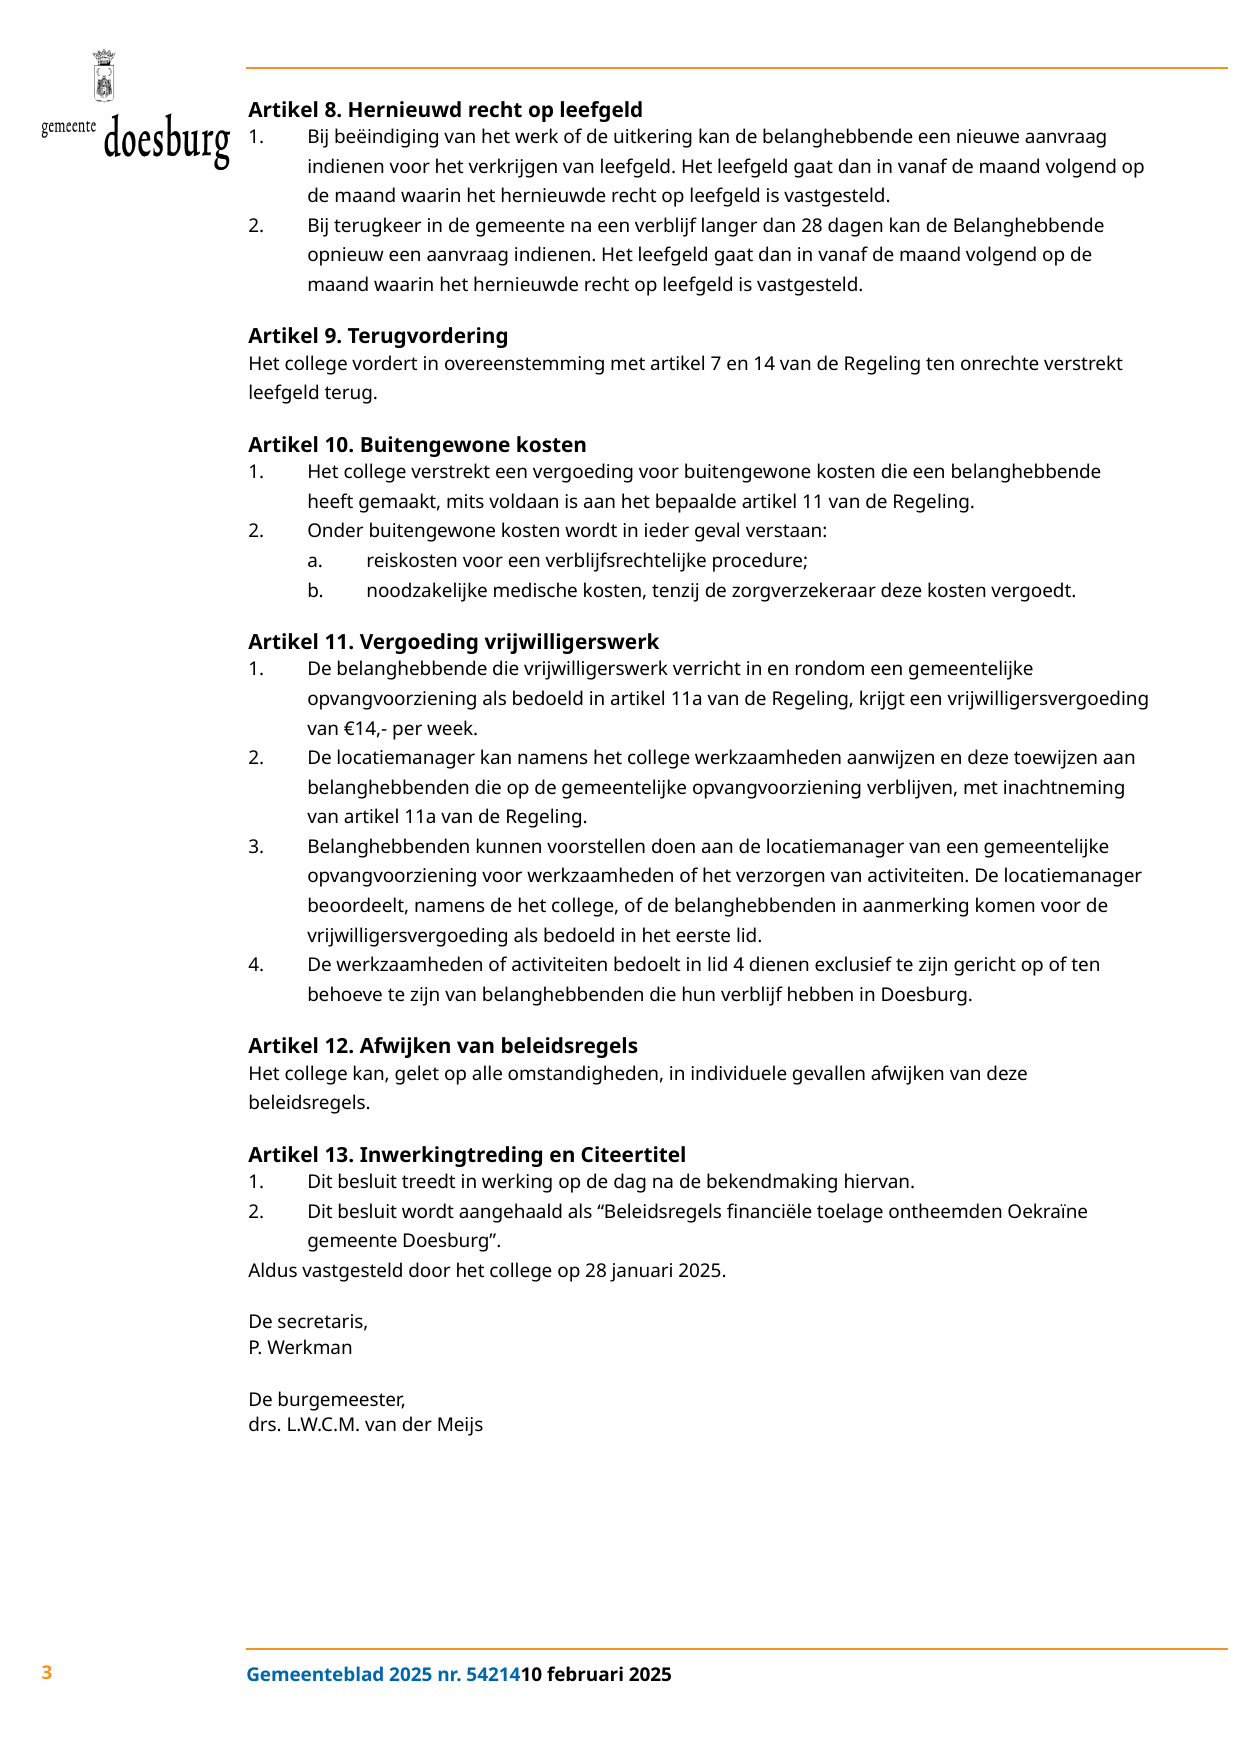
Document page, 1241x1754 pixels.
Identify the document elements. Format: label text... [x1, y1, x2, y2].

text De burgemeester, [248, 1386, 1152, 1411]
list Het college verstrekt een vergoeding voor buitengewone kosten die een belanghebbende heeft gemaakt, mits voldaan is aan het bepaalde artikel 11 van de Regeling. [248, 458, 1152, 514]
text Artikel 11. Vergoeding vrijwilligerswerk [248, 627, 1152, 656]
list De werkzaamheden of activiteiten bedoelt in lid 4 dienen exclusief te zijn gericht op of ten behoeve te zijn van belanghebbenden die hun verblijf hebben in Doesburg. [248, 951, 1152, 1007]
list reiskosten voor een verblijfsrechtelijke procedure; [307, 547, 1152, 573]
list De locatiemanager kan namens het college werkzaamheden aanwijzen en deze toewijzen aan belanghebbenden die op de gemeentelijke opvangvoorziening verblijven, met inachtneming van artikel 11a van de Regeling. [248, 744, 1152, 829]
text Artikel 9. Terugvordering [248, 322, 1152, 350]
text Het college kan, gelet op alle omstandigheden, in individuele gevallen afwijken van deze beleidsregels. [248, 1060, 1152, 1115]
list noodzakelijke medische kosten, tenzij de zorgverzekeraar deze kosten vergoedt. [307, 577, 1152, 602]
picture [41, 47, 231, 172]
text Artikel 10. Buitengewone kosten [248, 430, 1152, 458]
text Het college vordert in overeenstemming met artikel 7 en 14 van de Regeling ten onrechte verstrekt leefgeld terug. [248, 350, 1152, 405]
text Artikel 12. Afwijken van beleidsregels [248, 1031, 1152, 1060]
list Dit besluit wordt aangehaald als “Beleidsregels financiële toelage ontheemden Oekraïne gemeente Doesburg”. [248, 1198, 1152, 1253]
text drs. L.W.C.M. van der Meijs [248, 1411, 1152, 1437]
list Dit besluit treedt in werking op de dag na de bekendmaking hiervan. [248, 1168, 1152, 1194]
text De secretaris, [248, 1308, 1152, 1334]
text Aldus vastgesteld door het college op 28 januari 2025. [248, 1257, 1152, 1283]
list Bij terugkeer in de gemeente na een verblijf langer dan 28 dagen kan de Belanghebbende opnieuw een aanvraag indienen. Het leefgeld gaat dan in vanaf de maand volgend op de maand waarin het hernieuwde recht op leefgeld is vastgesteld. [248, 212, 1152, 297]
text Artikel 13. Inwerkingtreding en Citeertitel [248, 1140, 1152, 1168]
list De belanghebbende die vrijwilligerswerk verricht in en rondom een gemeentelijke opvangvoorziening als bedoeld in artikel 11a van de Regeling, krijgt een vrijwilligersvergoeding van €14,- per week. [248, 656, 1152, 741]
text P. Werkman [248, 1334, 1152, 1360]
list Onder buitengewone kosten wordt in ieder geval verstaan: [248, 518, 1152, 543]
list Bij beëindiging van het werk of de uitkering kan de belanghebbende een nieuwe aanvraag indienen voor het verkrijgen van leefgeld. Het leefgeld gaat dan in vanaf de maand volgend op de maand waarin het hernieuwde recht op leefgeld is vastgesteld. [248, 123, 1152, 208]
text Artikel 8. Hernieuwd recht op leefgeld [248, 95, 1152, 123]
list Belanghebbenden kunnen voorstellen doen aan de locatiemanager van een gemeentelijke opvangvoorziening voor werkzaamheden of het verzorgen van activiteiten. De locatiemanager beoordeelt, namens de het college, of de belanghebbenden in aanmerking komen voor de vrijwilligersvergoeding als bedoeld in het eerste lid. [248, 833, 1152, 948]
